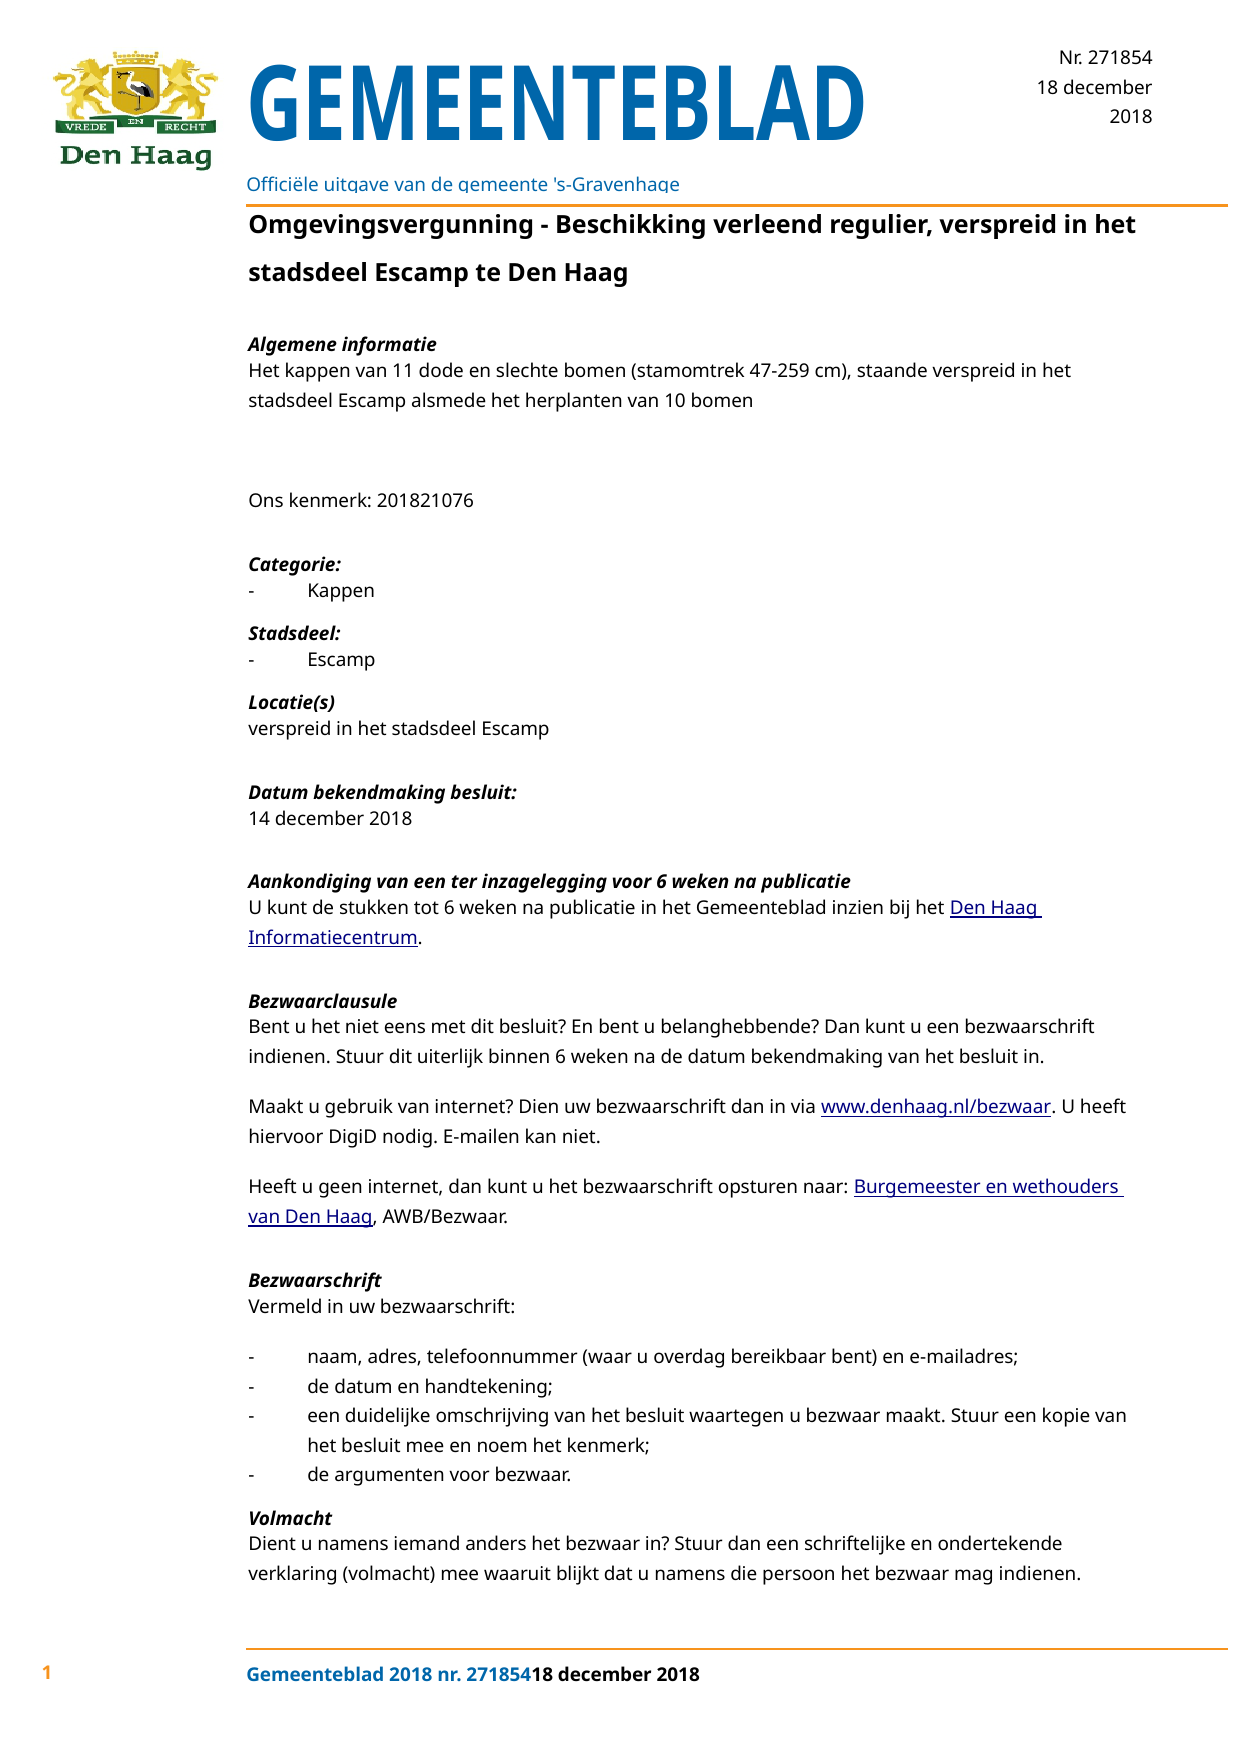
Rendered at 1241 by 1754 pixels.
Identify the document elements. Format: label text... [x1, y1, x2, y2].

text Bezwaarclausule [248, 988, 1152, 1014]
text Categorie: [248, 552, 1152, 577]
text Bent u het niet eens met dit besluit? En bent u belanghebbende? Dan kunt u een bezwaarschrift indienen. Stuur dit uiterlijk binnen 6 weken na de datum bekendmaking van het besluit in. [248, 1014, 1152, 1069]
text Algemene informatie [248, 331, 1152, 357]
text Aankondiging van een ter inzagelegging voor 6 weken na publicatie [248, 869, 1152, 894]
text Locatie(s) [248, 689, 1152, 715]
list de datum en handtekening; [248, 1373, 1152, 1399]
list naam, adres, telefoonnummer (waar u overdag bereikbaar bent) en e-mailadres; [248, 1343, 1152, 1369]
text Dient u namens iemand anders het bezwaar in? Stuur dan een schriftelijke en ondertekende verklaring (volmacht) mee waaruit blijkt dat u namens die persoon het bezwaar mag indienen. [248, 1531, 1152, 1586]
text Het kappen van 11 dode en slechte bomen (stamomtrek 47-259 cm), staande verspreid in het stadsdeel Escamp alsmede het herplanten van 10 bomen [248, 357, 1152, 412]
text Bezwaarschrift [248, 1267, 1152, 1293]
text 14 december 2018 [248, 805, 1152, 830]
text Stadsdeel: [248, 620, 1152, 646]
picture [41, 47, 231, 172]
text Ons kenmerk: 201821076 [248, 488, 1152, 513]
text Maakt u gebruik van internet? Dien uw bezwaarschrift dan in via www.denhaag.nl/bezwaar. U heeft hiervoor DigiD nodig. E-mailen kan niet. [248, 1094, 1152, 1149]
text Omgevingsvergunning - Beschikking verleend regulier, verspreid in het stadsdeel Escamp te Den Haag [248, 207, 1152, 288]
text Heeft u geen internet, dan kunt u het bezwaarschrift opsturen naar: Burgemeester en wethouders van Den Haag, AWB/Bezwaar. [248, 1174, 1152, 1229]
list een duidelijke omschrijving van het besluit waartegen u bezwaar maakt. Stuur een kopie van het besluit mee en noem het kenmerk; [248, 1402, 1152, 1458]
text Vermeld in uw bezwaarschrift: [248, 1293, 1152, 1319]
text Volmacht [248, 1505, 1152, 1531]
list Escamp [248, 646, 1152, 672]
text U kunt de stukken tot 6 weken na publicatie in het Gemeenteblad inzien bij het Den Haag Informatiecentrum. [248, 894, 1152, 950]
list de argumenten voor bezwaar. [248, 1462, 1152, 1487]
text verspreid in het stadsdeel Escamp [248, 715, 1152, 741]
list Kappen [248, 577, 1152, 603]
text Datum bekendmaking besluit: [248, 779, 1152, 805]
